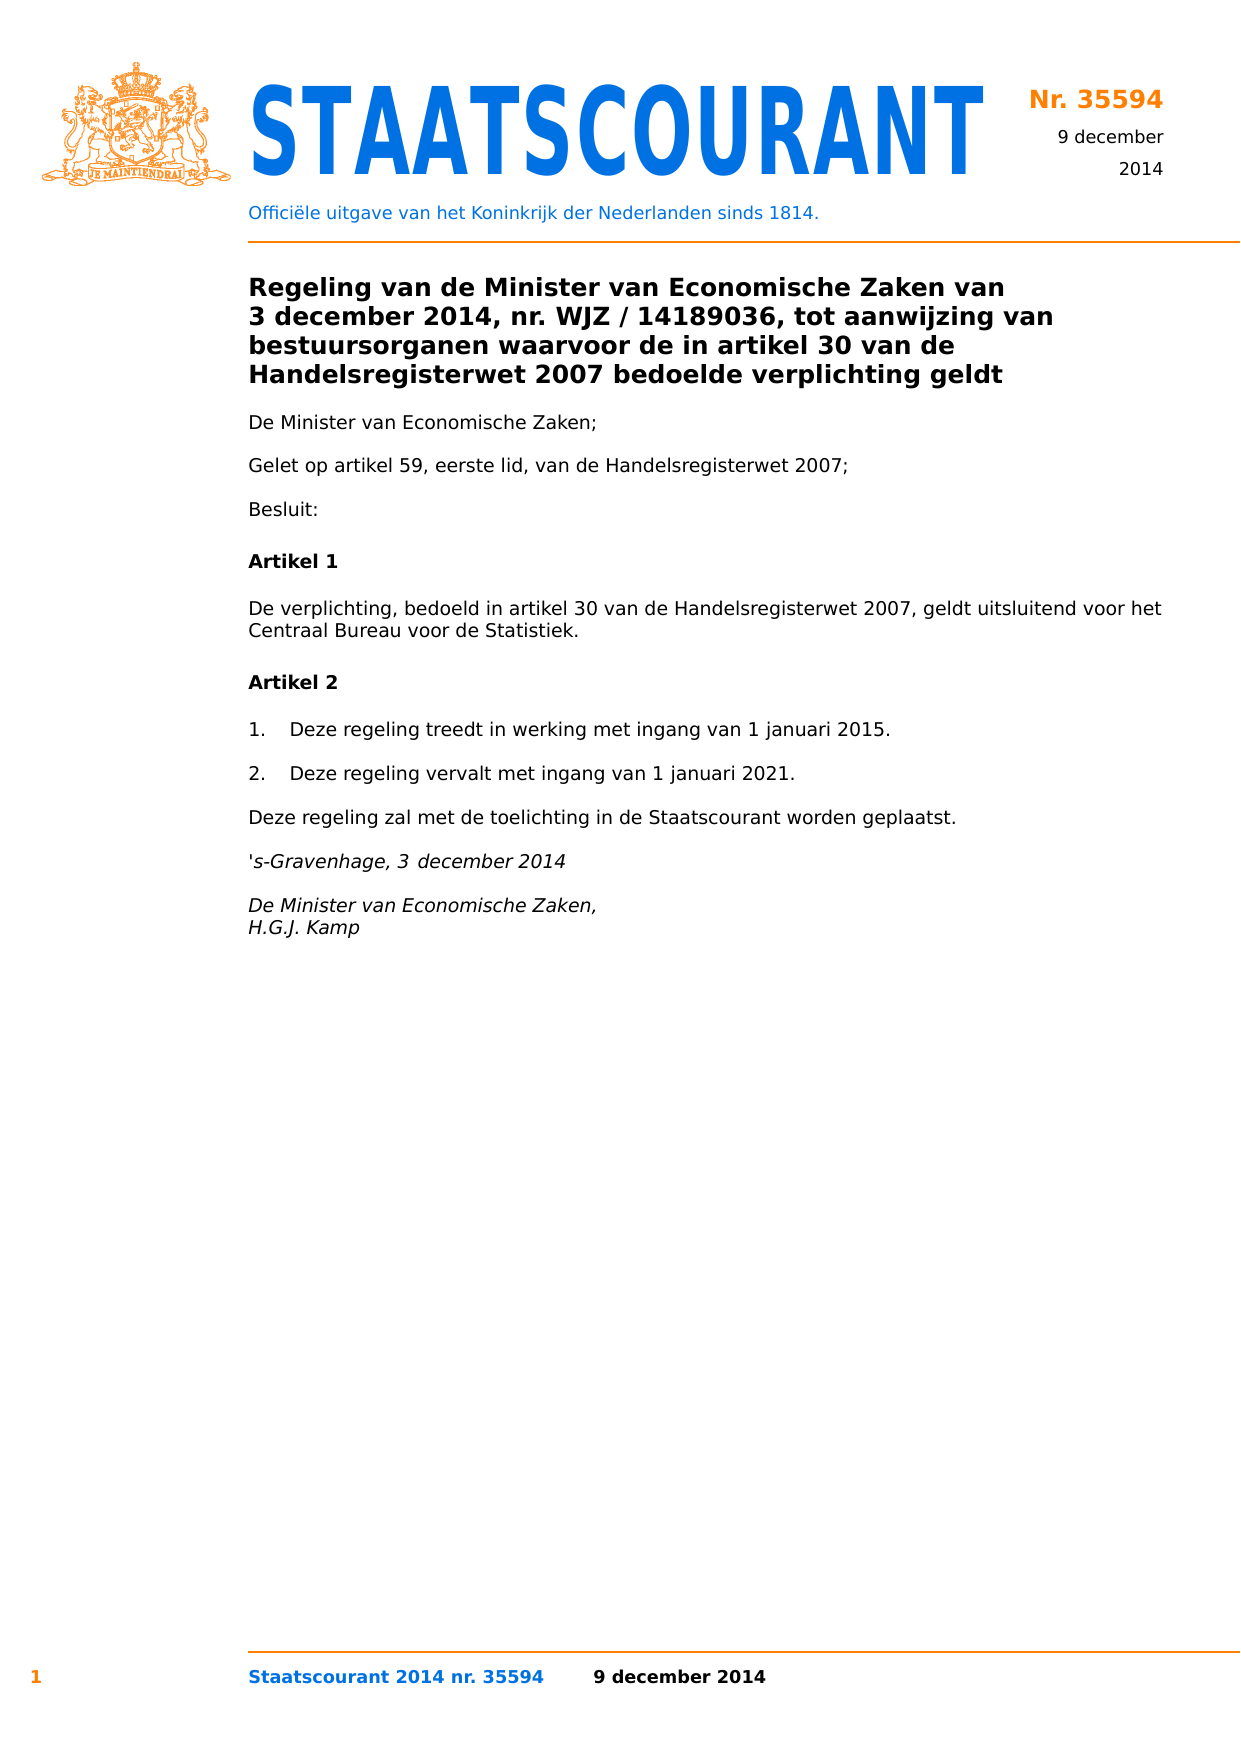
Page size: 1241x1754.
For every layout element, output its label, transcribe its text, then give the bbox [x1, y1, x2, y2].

table_cell Officiële uitgave van het Koninkrijk der Nederlanden sinds 1814. [248, 203, 1240, 241]
picture [41, 62, 231, 186]
text Deze regeling zal met de toelichting in de Staatscourant worden geplaatst. [248, 807, 1163, 829]
table_header STAATSCOURANT [248, 62, 998, 203]
text De verplichting, bedoeld in artikel 30 van de Handelsregisterwet 2007, geldt uitsluitend voor het Centraal Bureau voor de Statistiek. [248, 598, 1163, 642]
table_header Nr. 35594 [998, 62, 1240, 121]
text Besluit: [248, 499, 1163, 521]
table_cell 2014 [998, 153, 1240, 203]
text De Minister van Economische Zaken, H.G.J. Kamp [248, 894, 1163, 938]
subtitle Regeling van de Minister van Economische Zaken van 3 december 2014, nr. WJZ / 14189036, tot aanwijzing van bestuursorganen waarvoor de in artikel 30 van de Handelsregisterwet 2007 bedoelde verplichting geldt [248, 273, 1163, 390]
text 1. Deze regeling treedt in werking met ingang van 1 januari 2015. [248, 719, 1163, 741]
subtitle Artikel 2 [248, 672, 1163, 694]
table_header [25, 62, 248, 241]
text 's-Gravenhage, 3 december 2014 [248, 851, 1163, 873]
text Gelet op artikel 59, eerste lid, van de Handelsregisterwet 2007; [248, 455, 1163, 477]
text 2. Deze regeling vervalt met ingang van 1 januari 2021. [248, 763, 1163, 785]
subtitle Artikel 1 [248, 551, 1163, 573]
text De Minister van Economische Zaken; [248, 412, 1163, 433]
table_cell 9 december [998, 121, 1240, 153]
